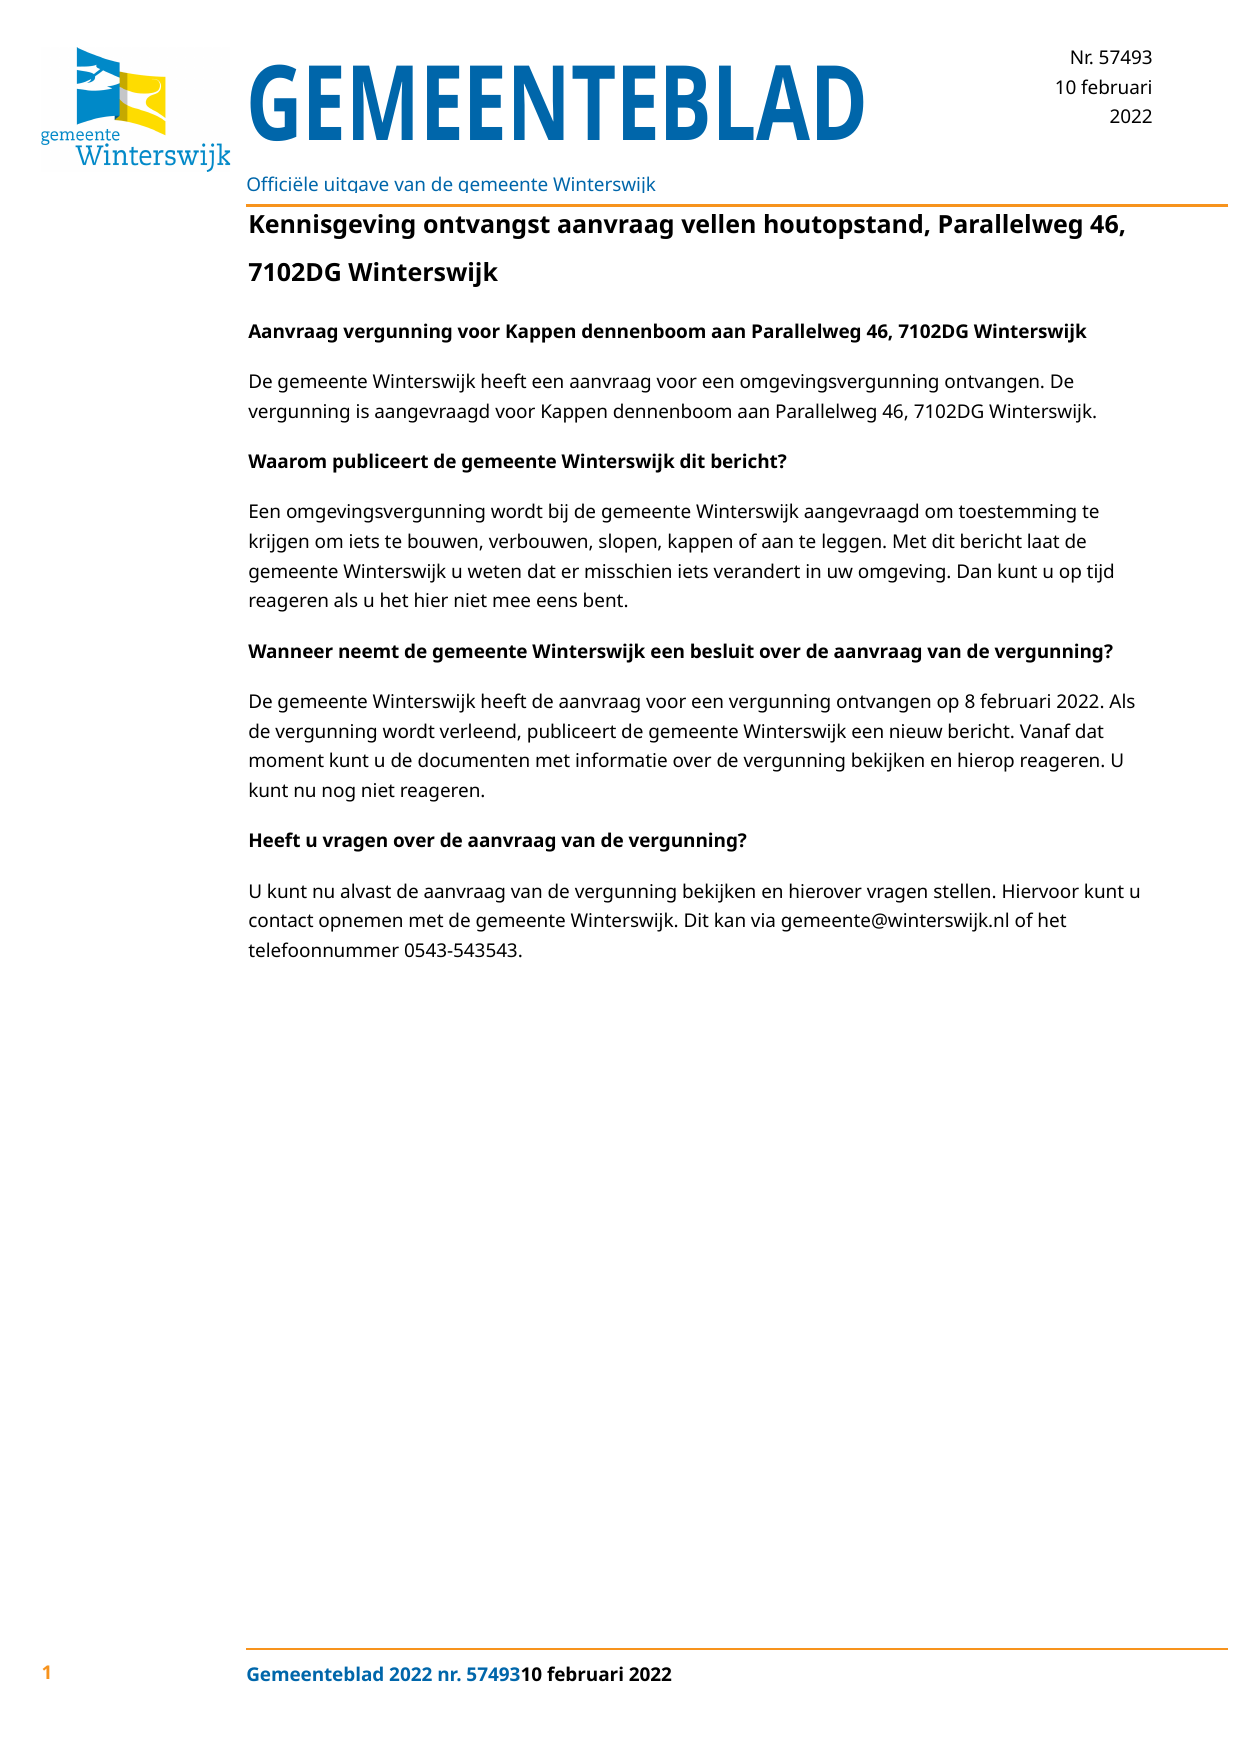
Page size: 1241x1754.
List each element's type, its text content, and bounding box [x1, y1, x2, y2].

text Aanvraag vergunning voor Kappen dennenboom aan Parallelweg 46, 7102DG Winterswijk [248, 318, 1152, 344]
text De gemeente Winterswijk heeft de aanvraag voor een vergunning ontvangen op 8 februari 2022. Als de vergunning wordt verleend, publiceert de gemeente Winterswijk een nieuw bericht. Vanaf dat moment kunt u de documenten met informatie over de vergunning bekijken en hierop reageren. U kunt nu nog niet reageren. [248, 688, 1152, 803]
text Een omgevingsvergunning wordt bij de gemeente Winterswijk aangevraagd om toestemming te krijgen om iets te bouwen, verbouwen, slopen, kappen of aan te leggen. Met dit bericht laat de gemeente Winterswijk u weten dat er misschien iets verandert in uw omgeving. Dan kunt u op tijd reageren als u het hier niet mee eens bent. [248, 499, 1152, 613]
text Waarom publiceert de gemeente Winterswijk dit bericht? [248, 448, 1152, 474]
text De gemeente Winterswijk heeft een aanvraag voor een omgevingsvergunning ontvangen. De vergunning is aangevraagd voor Kappen dennenboom aan Parallelweg 46, 7102DG Winterswijk. [248, 368, 1152, 424]
picture [225, 153, 231, 162]
text Wanneer neemt de gemeente Winterswijk een besluit over de aanvraag van de vergunning? [248, 638, 1152, 664]
text U kunt nu alvast de aanvraag van de vergunning bekijken en hierover vragen stellen. Hiervoor kunt u contact opnemen met de gemeente Winterswijk. Dit kan via gemeente@winterswijk.nl of het telefoonnummer 0543-543543. [248, 878, 1152, 963]
picture [41, 47, 231, 172]
text Kennisgeving ontvangst aanvraag vellen houtopstand, Parallelweg 46, 7102DG Winterswijk [248, 207, 1152, 288]
text Heeft u vragen over de aanvraag van de vergunning? [248, 827, 1152, 853]
